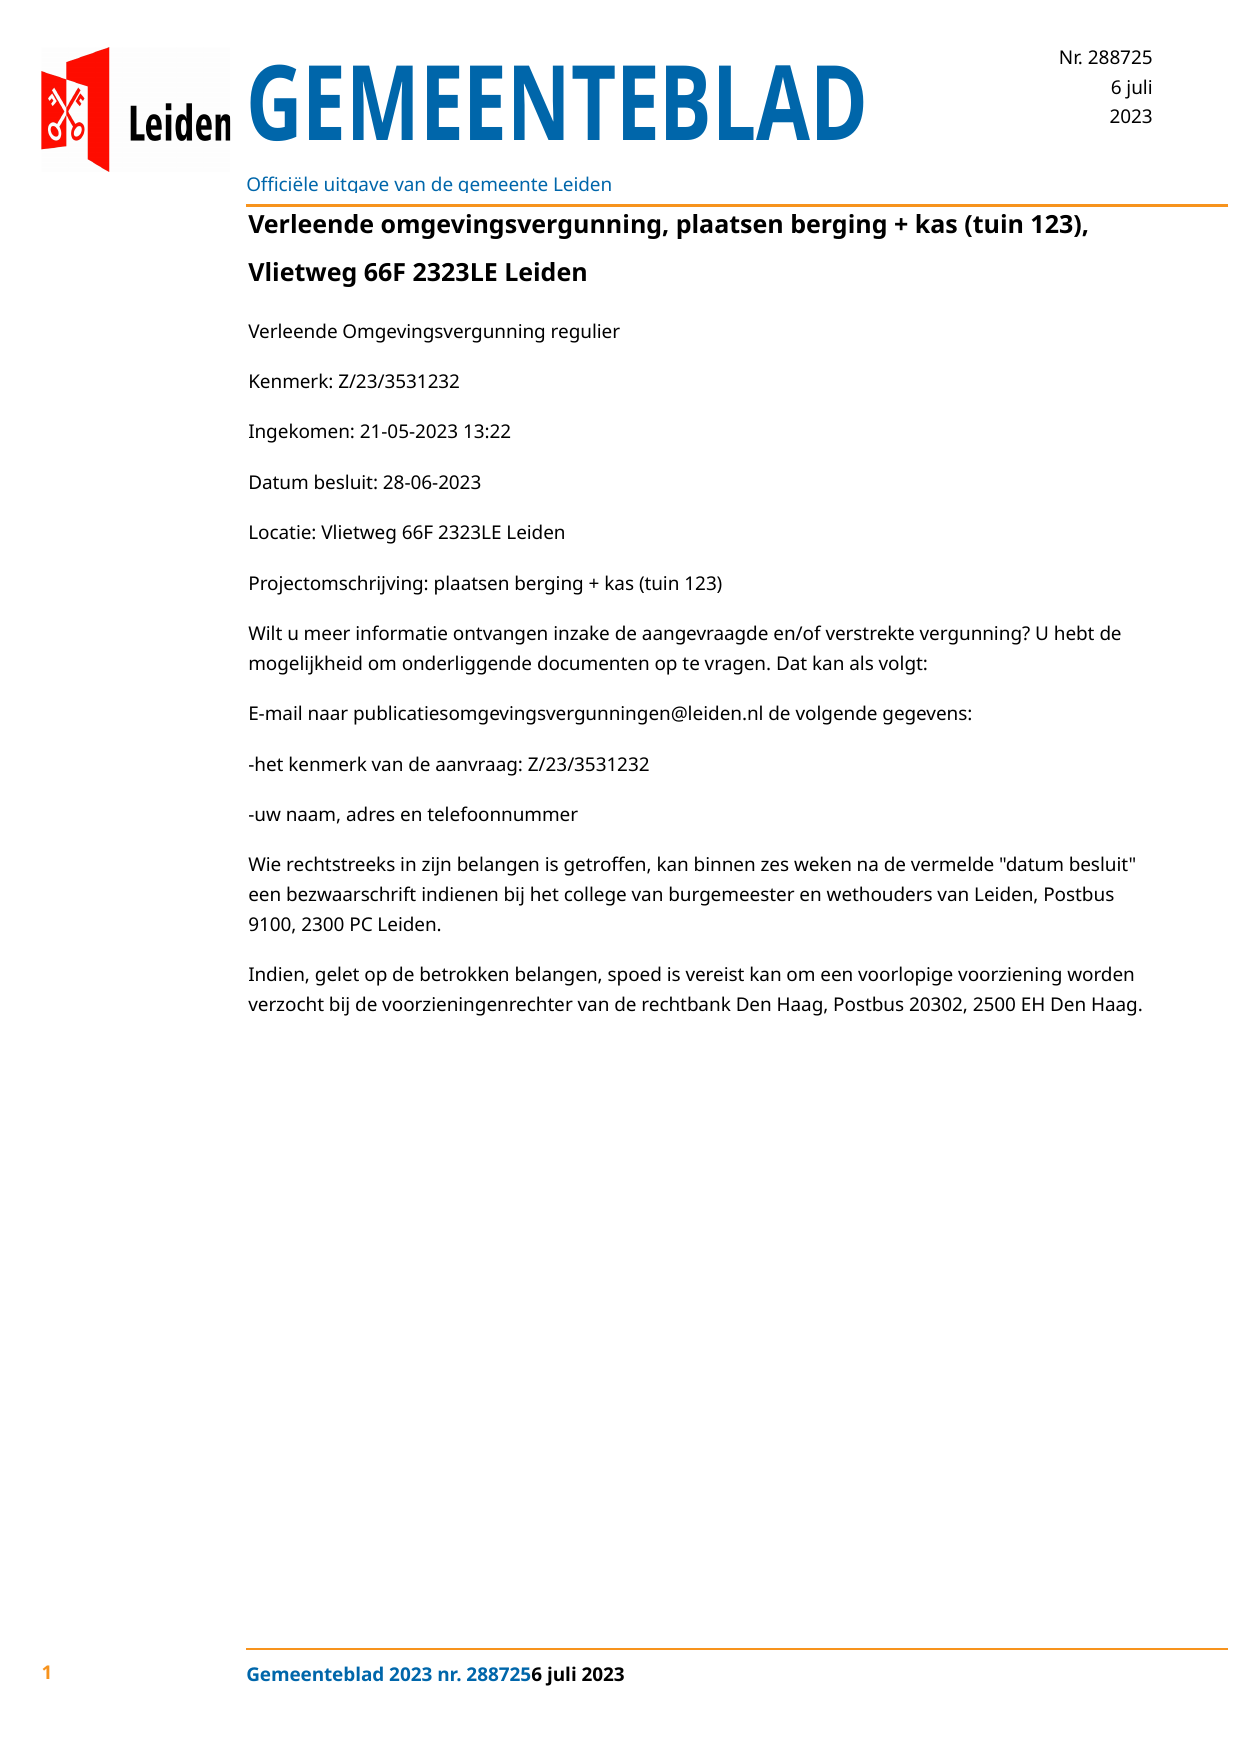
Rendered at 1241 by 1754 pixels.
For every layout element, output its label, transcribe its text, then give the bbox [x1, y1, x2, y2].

text -het kenmerk van de aanvraag: Z/23/3531232 [248, 751, 1152, 777]
text Wie rechtstreeks in zijn belangen is getroffen, kan binnen zes weken na de vermelde "datum besluit" een bezwaarschrift indienen bij het college van burgemeester en wethouders van Leiden, Postbus 9100, 2300 PC Leiden. [248, 852, 1152, 937]
text Ingekomen: 21-05-2023 13:22 [248, 419, 1152, 444]
text Verleende Omgevingsvergunning regulier [248, 318, 1152, 344]
picture [41, 47, 231, 172]
text -uw naam, adres en telefoonnummer [248, 801, 1152, 827]
text Projectomschrijving: plaatsen berging + kas (tuin 123) [248, 570, 1152, 596]
text E-mail naar publicatiesomgevingsvergunningen@leiden.nl de volgende gegevens: [248, 700, 1152, 726]
text Wilt u meer informatie ontvangen inzake de aangevraagde en/of verstrekte vergunning? U hebt de mogelijkheid om onderliggende documenten op te vragen. Dat kan als volgt: [248, 620, 1152, 676]
text Datum besluit: 28-06-2023 [248, 469, 1152, 495]
text Indien, gelet op de betrokken belangen, spoed is vereist kan om een voorlopige voorziening worden verzocht bij de voorzieningenrechter van de rechtbank Den Haag, Postbus 20302, 2500 EH Den Haag. [248, 961, 1152, 1017]
text Verleende omgevingsvergunning, plaatsen berging + kas (tuin 123), Vlietweg 66F 2323LE Leiden [248, 207, 1152, 288]
text Kenmerk: Z/23/3531232 [248, 368, 1152, 394]
text Locatie: Vlietweg 66F 2323LE Leiden [248, 519, 1152, 545]
